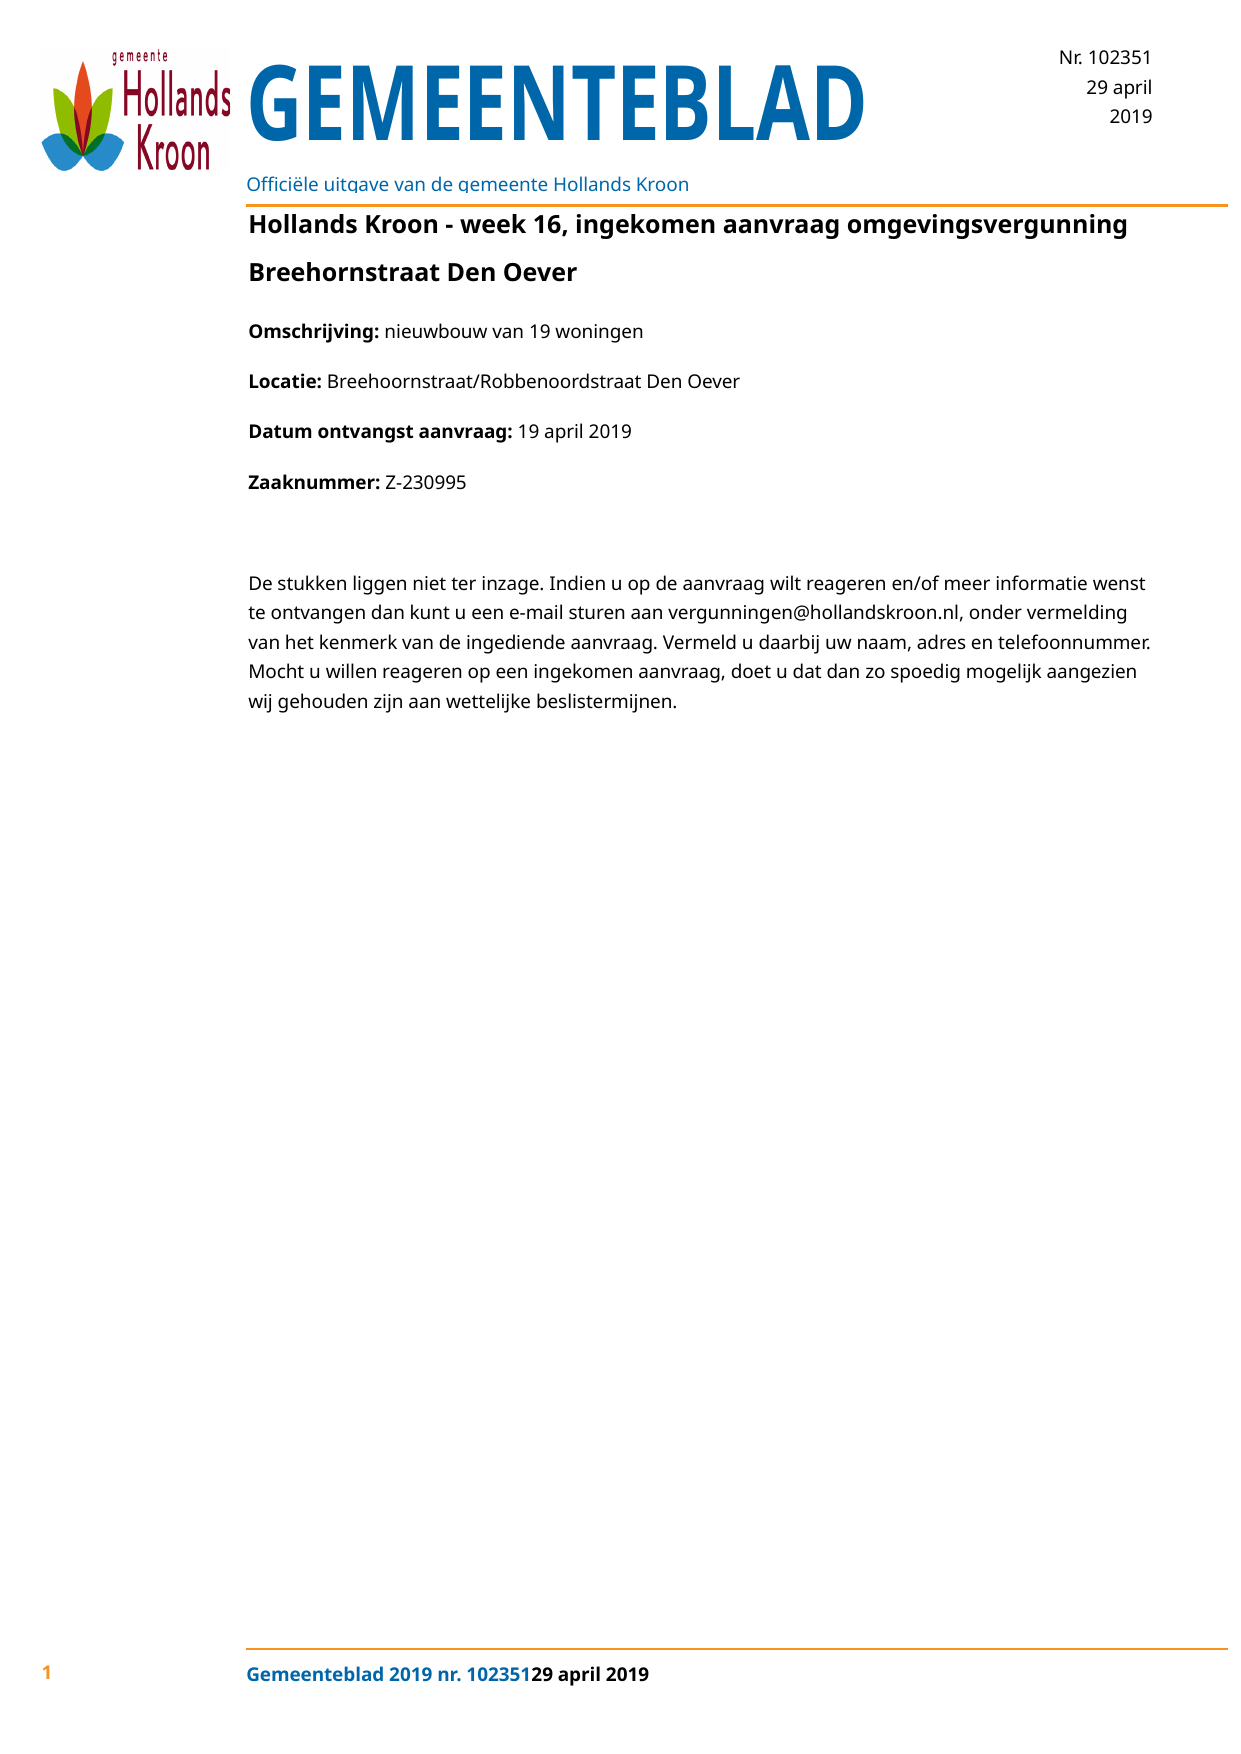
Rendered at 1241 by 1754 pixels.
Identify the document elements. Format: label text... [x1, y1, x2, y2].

text Omschrijving: nieuwbouw van 19 woningen [248, 318, 1152, 344]
text De stukken liggen niet ter inzage. Indien u op de aanvraag wilt reageren en/of meer informatie wenst te ontvangen dan kunt u een e-mail sturen aan vergunningen@hollandskroon.nl, onder vermelding van het kenmerk van de ingediende aanvraag. Vermeld u daarbij uw naam, adres en telefoonnummer. Mocht u willen reageren op een ingekomen aanvraag, doet u dat dan zo spoedig mogelijk aangezien wij gehouden zijn aan wettelijke beslistermijnen. [248, 570, 1152, 714]
picture [41, 47, 231, 172]
text Zaaknummer: Z-230995 [248, 469, 1152, 495]
text Hollands Kroon - week 16, ingekomen aanvraag omgevingsvergunning Breehornstraat Den Oever [248, 207, 1152, 288]
text Locatie: Breehoornstraat/Robbenoordstraat Den Oever [248, 368, 1152, 394]
text Datum ontvangst aanvraag: 19 april 2019 [248, 419, 1152, 444]
